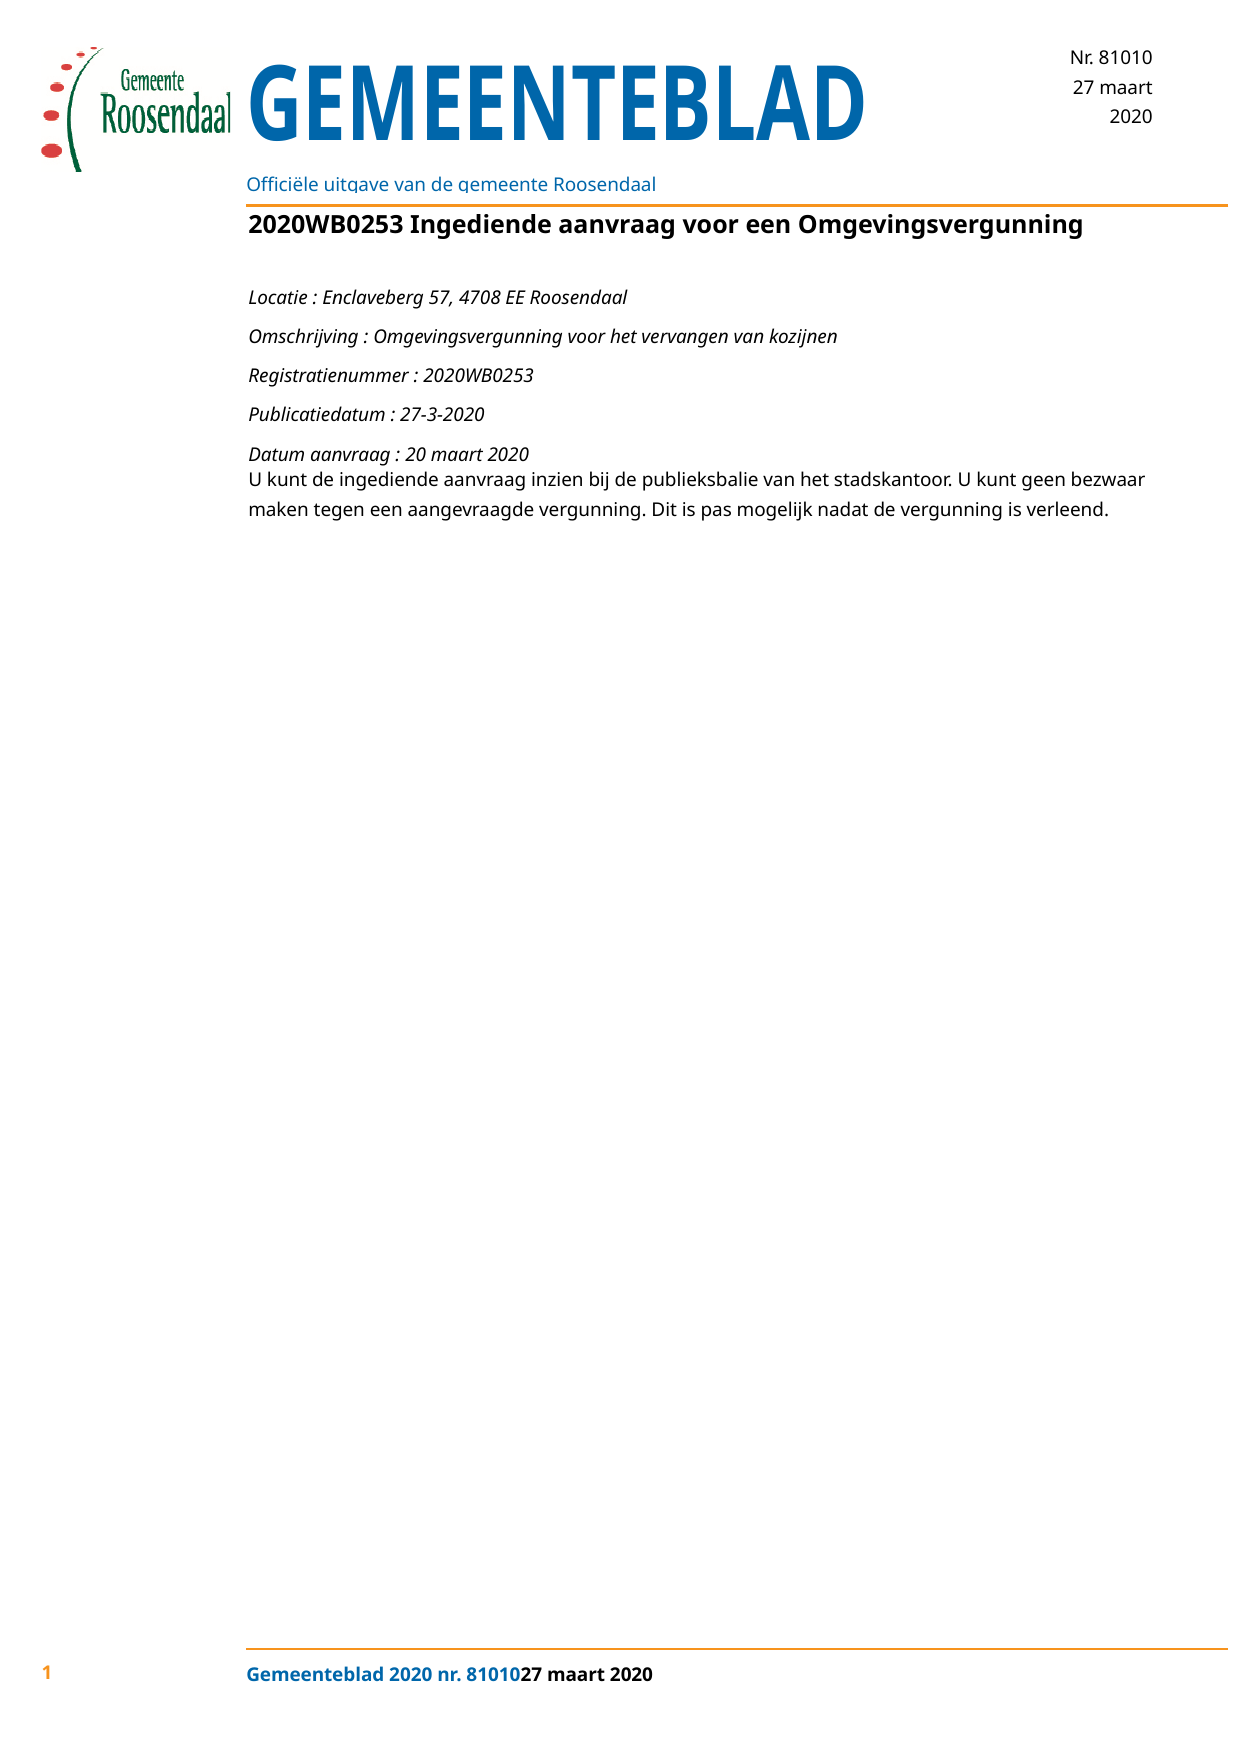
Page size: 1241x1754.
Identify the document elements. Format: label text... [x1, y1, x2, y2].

text Publicatiedatum : 27-3-2020 [248, 402, 1152, 427]
picture [41, 47, 231, 172]
text Registratienummer : 2020WB0253 [248, 362, 1152, 388]
text Omschrijving : Omgevingsvergunning voor het vervangen van kozijnen [248, 323, 1152, 349]
text Datum aanvraag : 20 maart 2020 [248, 441, 1152, 467]
text 2020WB0253 Ingediende aanvraag voor een Omgevingsvergunning [248, 207, 1152, 241]
text U kunt de ingediende aanvraag inzien bij de publieksbalie van het stadskantoor. U kunt geen bezwaar maken tegen een aangevraagde vergunning. Dit is pas mogelijk nadat de vergunning is verleend. [248, 467, 1152, 522]
text Locatie : Enclaveberg 57, 4708 EE Roosendaal [248, 284, 1152, 309]
